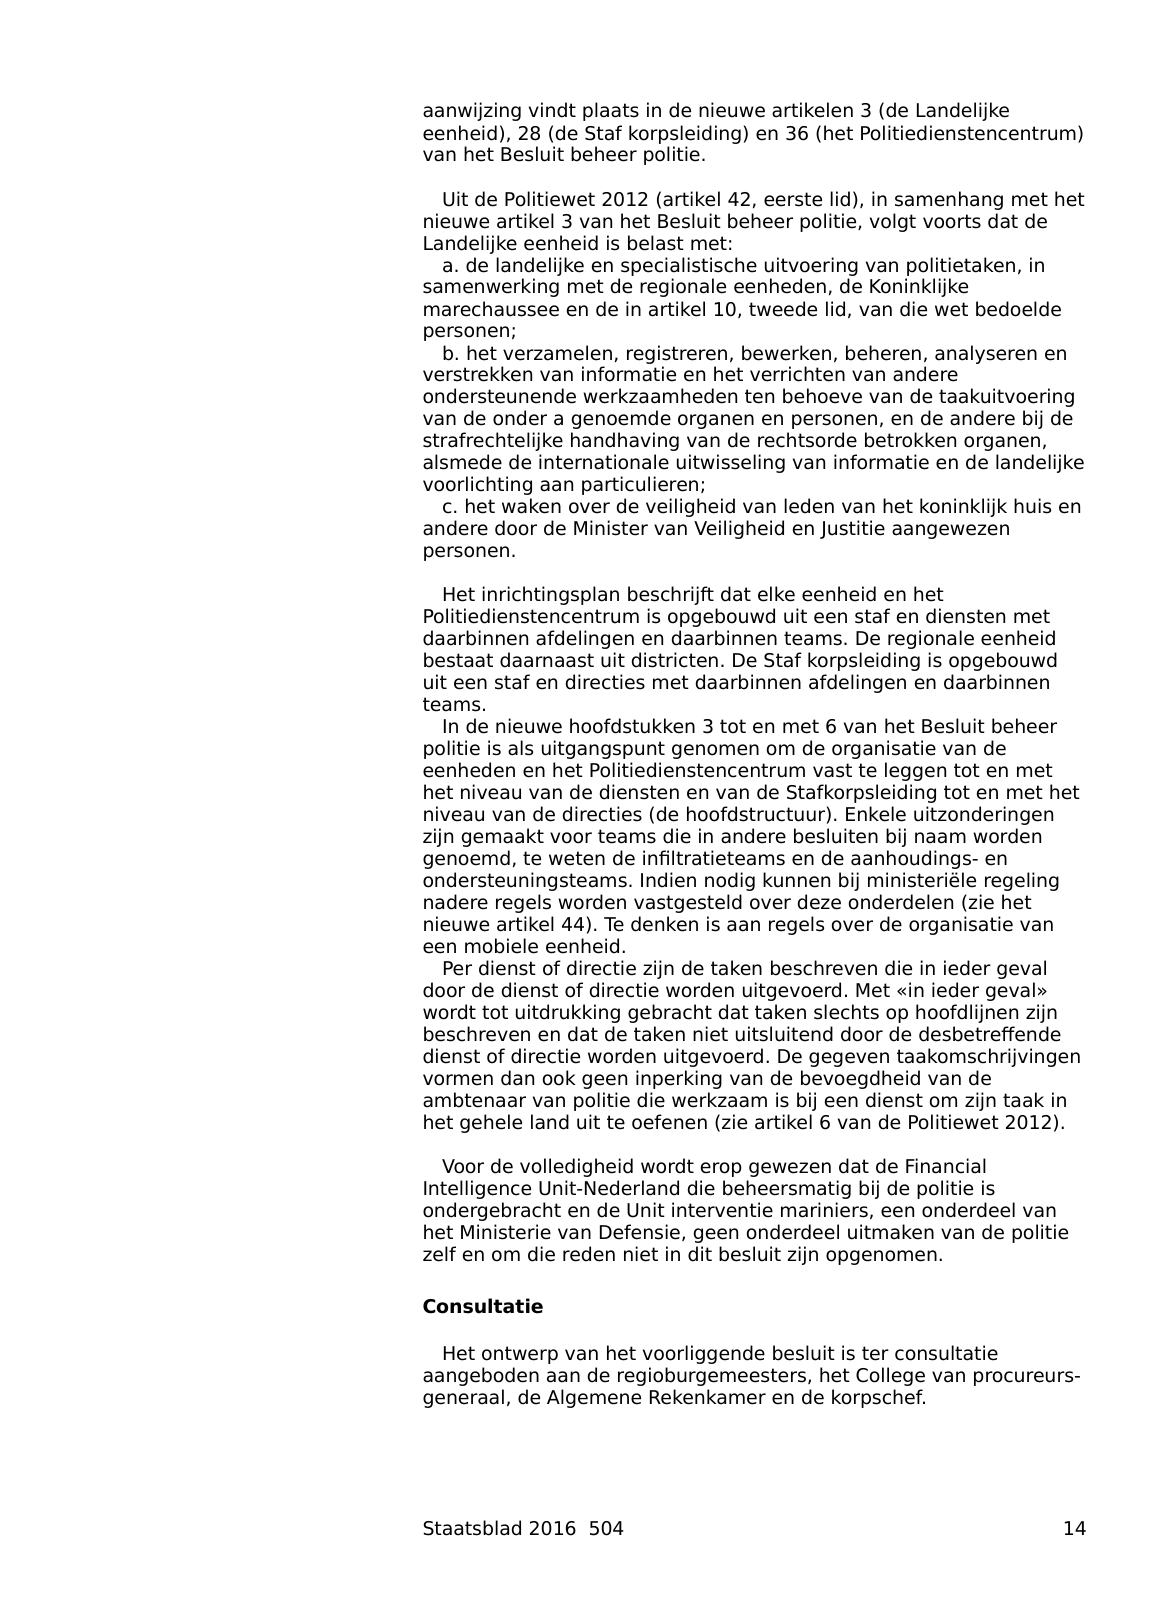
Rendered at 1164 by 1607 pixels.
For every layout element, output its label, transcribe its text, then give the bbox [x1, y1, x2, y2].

text Het ontwerp van het voorliggende besluit is ter consultatie aangeboden aan de regioburgemeesters, het College van procureurs-generaal, de Algemene Rekenkamer en de korpschef. [422, 1343, 1087, 1409]
text Uit de Politiewet 2012 (artikel 42, eerste lid), in samenhang met het nieuwe artikel 3 van het Besluit beheer politie, volgt voorts dat de Landelijke eenheid is belast met: [422, 188, 1087, 254]
text In de nieuwe hoofdstukken 3 tot en met 6 van het Besluit beheer politie is als uitgangspunt genomen om de organisatie van de eenheden en het Politiedienstencentrum vast te leggen tot en met het niveau van de diensten en van de Stafkorpsleiding tot en met het niveau van de directies (de hoofdstructuur). Enkele uitzonderingen zijn gemaakt voor teams die in andere besluiten bij naam worden genoemd, te weten de infiltratieteams en de aanhoudings- en ondersteuningsteams. Indien nodig kunnen bij ministeriële regeling nadere regels worden vastgesteld over deze onderdelen (zie het nieuwe artikel 44). Te denken is aan regels over de organisatie van een mobiele eenheid. [422, 716, 1087, 958]
text Per dienst of directie zijn de taken beschreven die in ieder geval door de dienst of directie worden uitgevoerd. Met «in ieder geval» wordt tot uitdrukking gebracht dat taken slechts op hoofdlijnen zijn beschreven en dat de taken niet uitsluitend door de desbetreffende dienst of directie worden uitgevoerd. De gegeven taakomschrijvingen vormen dan ook geen inperking van de bevoegdheid van de ambtenaar van politie die werkzaam is bij een dienst om zijn taak in het gehele land uit te oefenen (zie artikel 6 van de Politiewet 2012). [422, 958, 1087, 1134]
text aanwijzing vindt plaats in de nieuwe artikelen 3 (de Landelijke eenheid), 28 (de Staf korpsleiding) en 36 (het Politiedienstencentrum) van het Besluit beheer politie. [422, 100, 1087, 166]
text b. het verzamelen, registreren, bewerken, beheren, analyseren en verstrekken van informatie en het verrichten van andere ondersteunende werkzaamheden ten behoeve van de taakuitvoering van de onder a genoemde organen en personen, en de andere bij de strafrechtelijke handhaving van de rechtsorde betrokken organen, alsmede de internationale uitwisseling van informatie en de landelijke voorlichting aan particulieren; [422, 342, 1087, 496]
subtitle Consultatie [422, 1296, 1087, 1318]
text a. de landelijke en specialistische uitvoering van politietaken, in samenwerking met de regionale eenheden, de Koninklijke marechaussee en de in artikel 10, tweede lid, van die wet bedoelde personen; [422, 254, 1087, 342]
text c. het waken over de veiligheid van leden van het koninklijk huis en andere door de Minister van Veiligheid en Justitie aangewezen personen. [422, 496, 1087, 562]
text Voor de volledigheid wordt erop gewezen dat de Financial Intelligence Unit-Nederland die beheersmatig bij de politie is ondergebracht en de Unit interventie mariniers, een onderdeel van het Ministerie van Defensie, geen onderdeel uitmaken van de politie zelf en om die reden niet in dit besluit zijn opgenomen. [422, 1156, 1087, 1266]
text Het inrichtingsplan beschrijft dat elke eenheid en het Politiedienstencentrum is opgebouwd uit een staf en diensten met daarbinnen afdelingen en daarbinnen teams. De regionale eenheid bestaat daarnaast uit districten. De Staf korpsleiding is opgebouwd uit een staf en directies met daarbinnen afdelingen en daarbinnen teams. [422, 584, 1087, 716]
